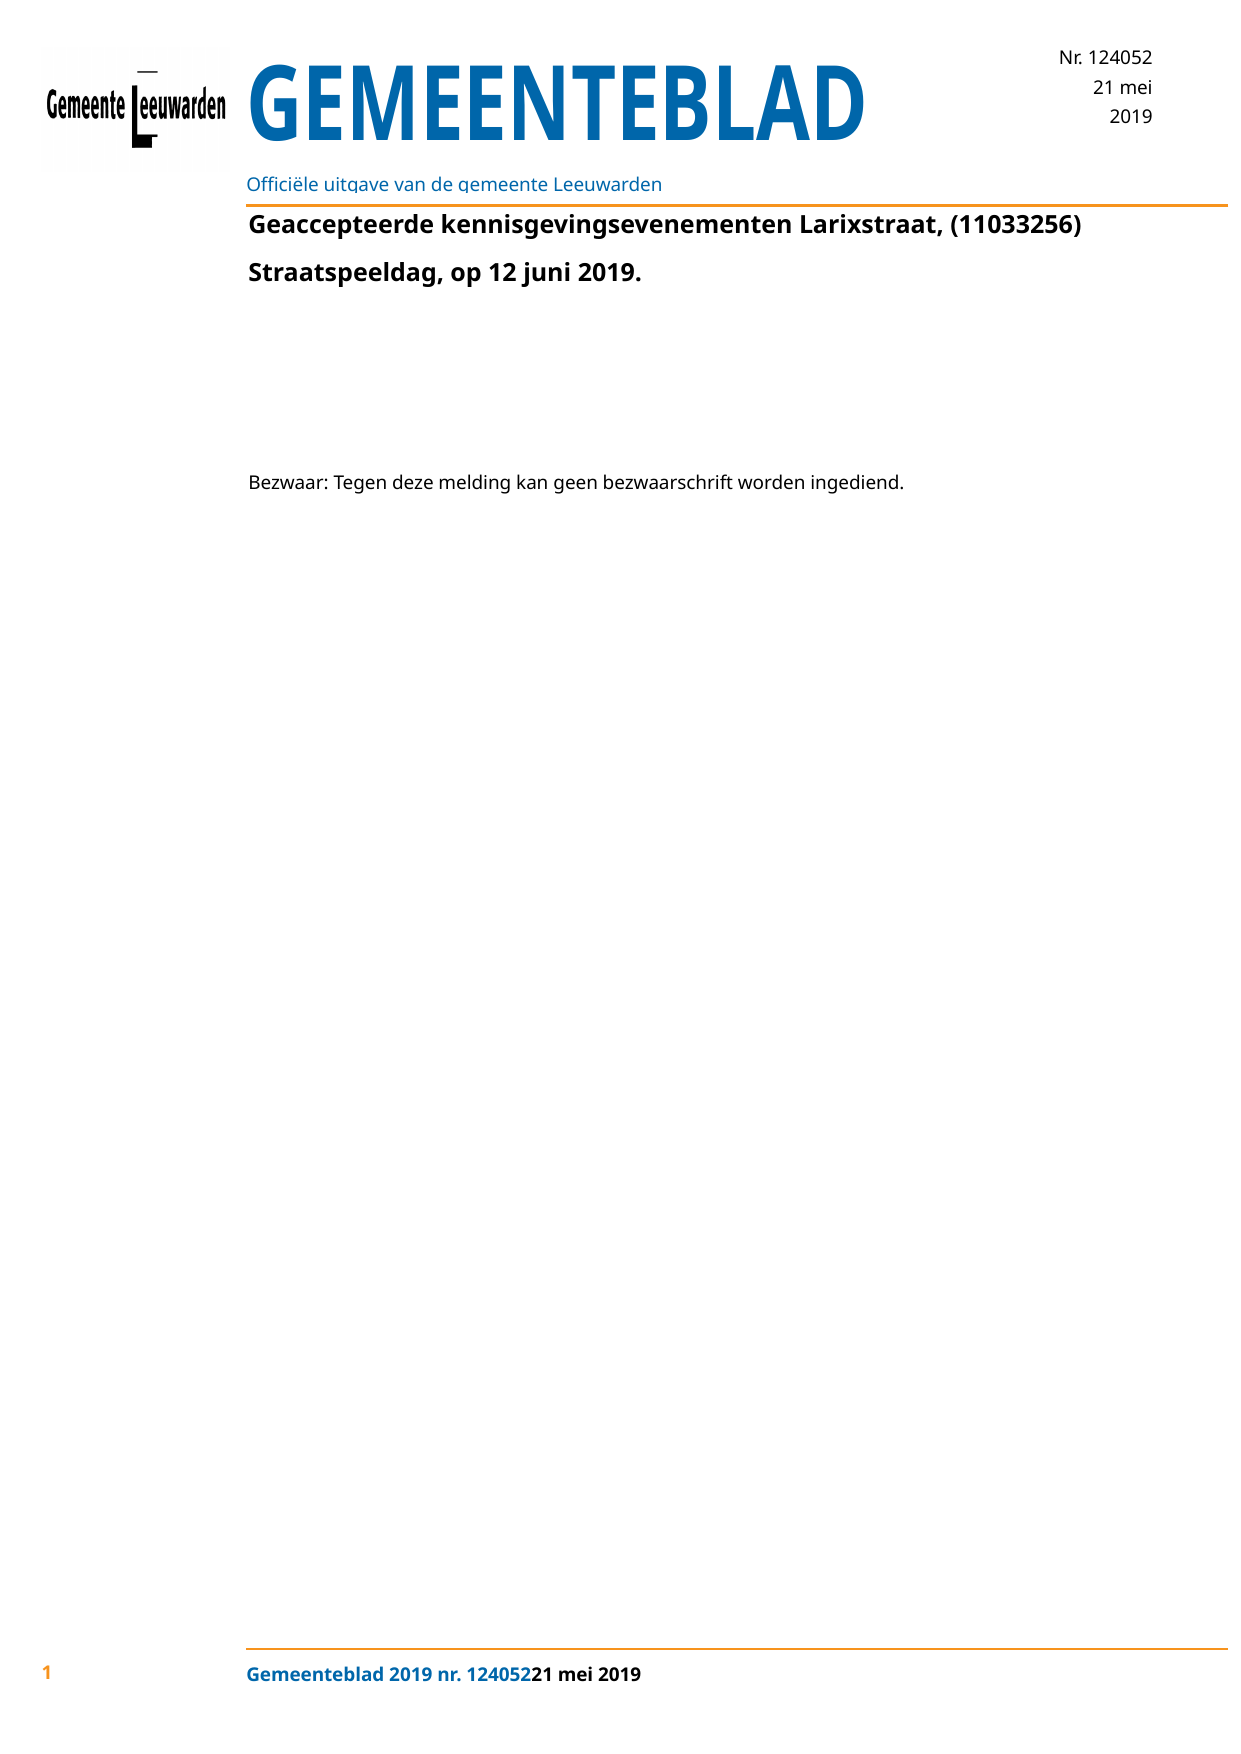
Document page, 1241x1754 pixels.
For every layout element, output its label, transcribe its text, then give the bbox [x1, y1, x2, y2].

picture [41, 47, 231, 172]
text Bezwaar: Tegen deze melding kan geen bezwaarschrift worden ingediend. [248, 469, 1152, 495]
text Geaccepteerde kennisgevingsevenementen Larixstraat, (11033256) Straatspeeldag, op 12 juni 2019. [248, 207, 1152, 288]
